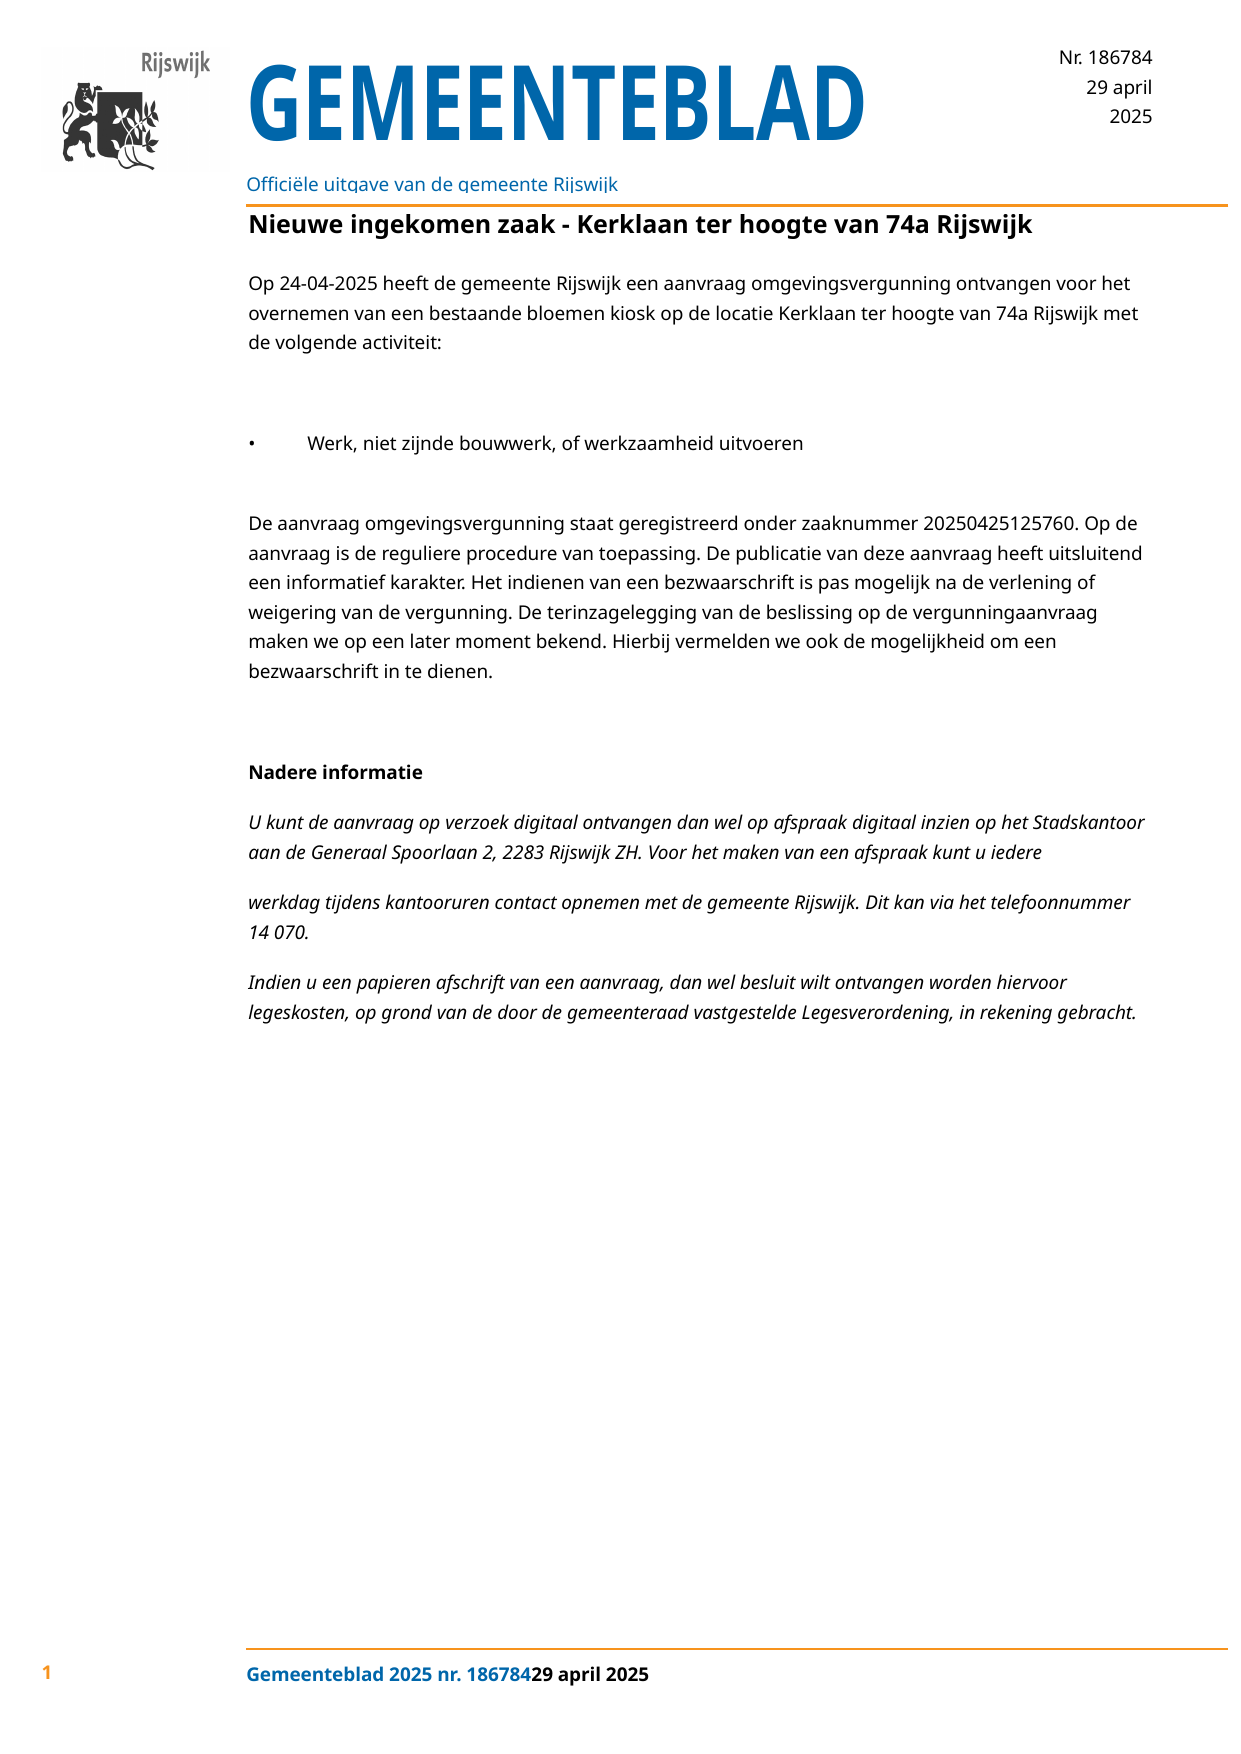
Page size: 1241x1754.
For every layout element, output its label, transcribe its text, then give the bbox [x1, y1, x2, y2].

text Op 24-04-2025 heeft de gemeente Rijswijk een aanvraag omgevingsvergunning ontvangen voor het overnemen van een bestaande bloemen kiosk op de locatie Kerklaan ter hoogte van 74a Rijswijk met de volgende activiteit: [248, 270, 1152, 355]
text Nadere informatie [248, 759, 1152, 785]
text De aanvraag omgevingsvergunning staat geregistreerd onder zaaknummer 20250425125760. Op de aanvraag is de reguliere procedure van toepassing. De publicatie van deze aanvraag heeft uitsluitend een informatief karakter. Het indienen van een bezwaarschrift is pas mogelijk na de verlening of weigering van de vergunning. De terinzagelegging van de beslissing op de vergunningaanvraag maken we op een later moment bekend. Hierbij vermelden we ook de mogelijkheid om een bezwaarschrift in te dienen. [248, 510, 1152, 684]
text werkdag tijdens kantooruren contact opnemen met de gemeente Rijswijk. Dit kan via het telefoonnummer 14 070. [248, 889, 1152, 945]
text Indien u een papieren afschrift van een aanvraag, dan wel besluit wilt ontvangen worden hiervoor legeskosten, op grond van de door de gemeenteraad vastgestelde Legesverordening, in rekening gebracht. [248, 969, 1152, 1025]
text U kunt de aanvraag op verzoek digitaal ontvangen dan wel op afspraak digitaal inzien op het Stadskantoor aan de Generaal Spoorlaan 2, 2283 Rijswijk ZH. Voor het maken van een afspraak kunt u iedere [248, 809, 1152, 865]
list Werk, niet zijnde bouwwerk, of werkzaamheid uitvoeren [248, 430, 1152, 456]
picture [41, 47, 231, 172]
text Nieuwe ingekomen zaak - Kerklaan ter hoogte van 74a Rijswijk [248, 207, 1152, 241]
